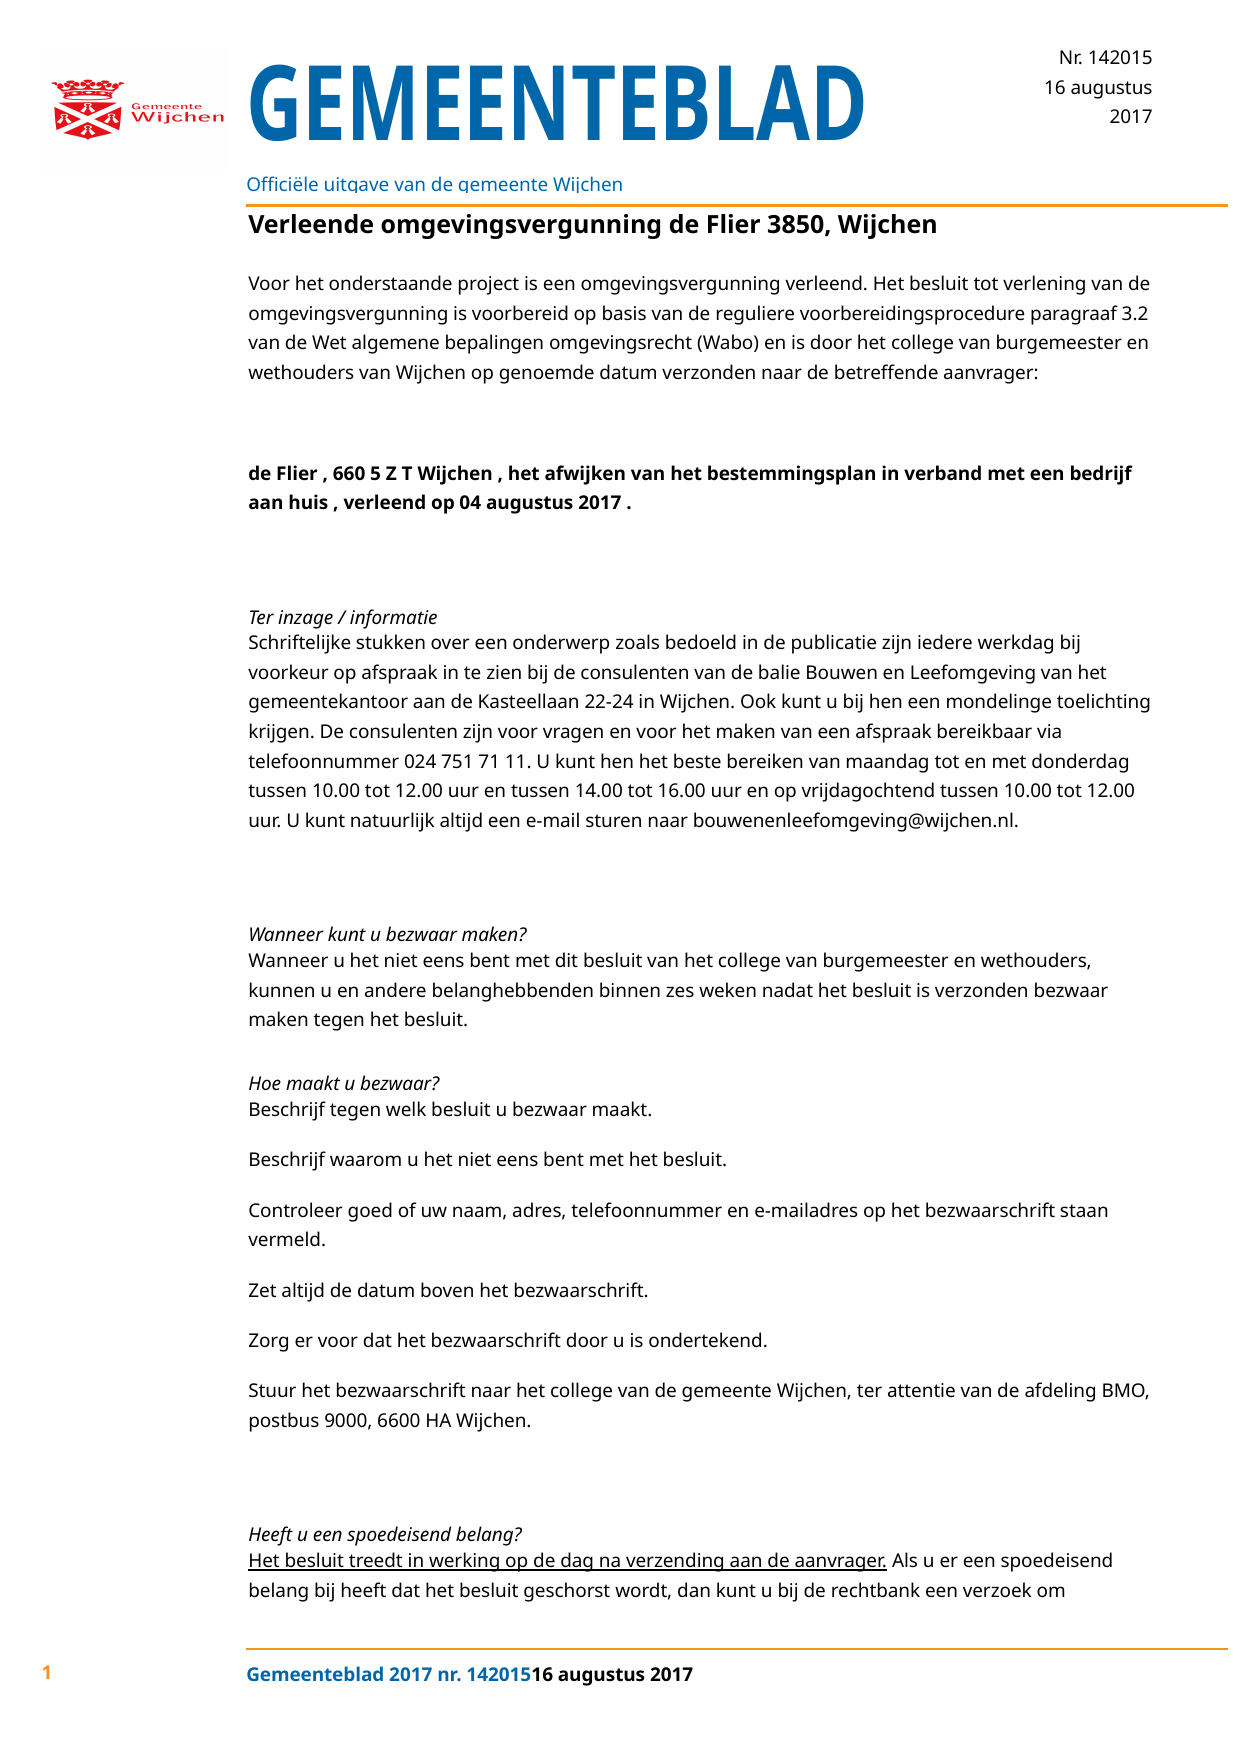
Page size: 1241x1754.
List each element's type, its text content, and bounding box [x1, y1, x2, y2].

text Stuur het bezwaarschrift naar het college van de gemeente Wijchen, ter attentie van de afdeling BMO, postbus 9000, 6600 HA Wijchen. [248, 1378, 1152, 1433]
text Controleer goed of uw naam, adres, telefoonnummer en e-mailadres op het bezwaarschrift staan vermeld. [248, 1197, 1152, 1252]
text Beschrijf tegen welk besluit u bezwaar maakt. [248, 1096, 1152, 1122]
text Voor het onderstaande project is een omgevingsvergunning verleend. Het besluit tot verlening van de omgevingsvergunning is voorbereid op basis van de reguliere voorbereidingsprocedure paragraaf 3.2 van de Wet algemene bepalingen omgevingsrecht (Wabo) en is door het college van burgemeester en wethouders van Wijchen op genoemde datum verzonden naar de betreffende aanvrager: [248, 270, 1152, 385]
text Hoe maakt u bezwaar? [248, 1070, 1152, 1096]
text Wanneer u het niet eens bent met dit besluit van het college van burgemeester en wethouders, kunnen u en andere belanghebbenden binnen zes weken nadat het besluit is verzonden bezwaar maken tegen het besluit. [248, 947, 1152, 1032]
text Wanneer kunt u bezwaar maken? [248, 921, 1152, 947]
text Heeft u een spoedeisend belang? [248, 1522, 1152, 1547]
text Het besluit treedt in werking op de dag na verzending aan de aanvrager. Als u er een spoedeisend belang bij heeft dat het besluit geschorst wordt, dan kunt u bij de rechtbank een verzoek om [248, 1547, 1152, 1603]
text Ter inzage / informatie [248, 604, 1152, 629]
text de Flier , 660 5 Z T Wijchen , het afwijken van het bestemmingsplan in verband met een bedrijf aan huis , verleend op 04 augustus 2017 . [248, 460, 1152, 515]
text Zorg er voor dat het bezwaarschrift door u is ondertekend. [248, 1327, 1152, 1353]
text Zet altijd de datum boven het bezwaarschrift. [248, 1277, 1152, 1303]
text Verleende omgevingsvergunning de Flier 3850, Wijchen [248, 207, 1152, 241]
text Beschrijf waarom u het niet eens bent met het besluit. [248, 1146, 1152, 1172]
picture [41, 47, 231, 172]
text Schriftelijke stukken over een onderwerp zoals bedoeld in de publicatie zijn iedere werkdag bij voorkeur op afspraak in te zien bij de consulenten van de balie Bouwen en Leefomgeving van het gemeentekantoor aan de Kasteellaan 22-24 in Wijchen. Ook kunt u bij hen een mondelinge toelichting krijgen. De consulenten zijn voor vragen en voor het maken van een afspraak bereikbaar via telefoonnummer 024 751 71 11. U kunt hen het beste bereiken van maandag tot en met donderdag tussen 10.00 tot 12.00 uur en tussen 14.00 tot 16.00 uur en op vrijdagochtend tussen 10.00 tot 12.00 uur. U kunt natuurlijk altijd een e-mail sturen naar bouwenenleefomgeving@wijchen.nl. [248, 629, 1152, 833]
